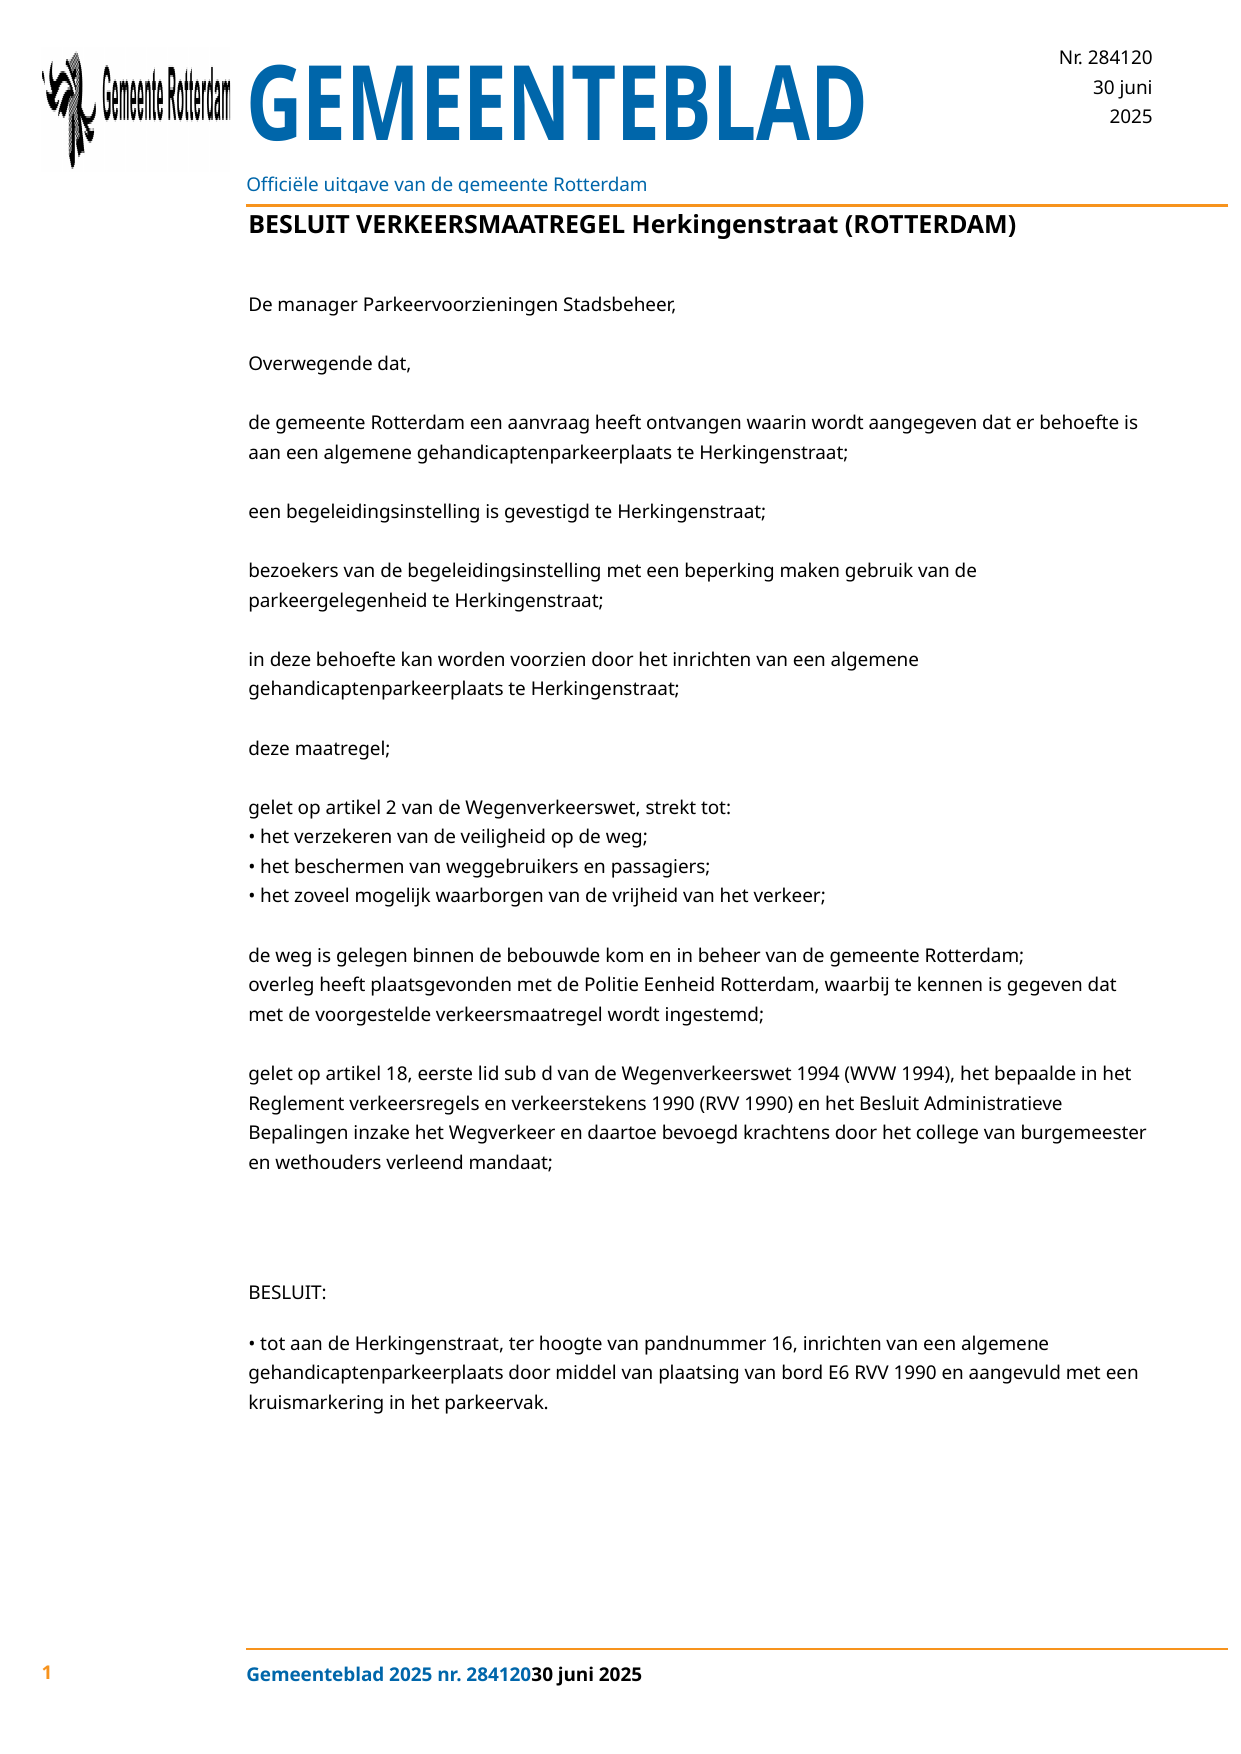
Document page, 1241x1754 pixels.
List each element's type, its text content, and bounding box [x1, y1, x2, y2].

text • het verzekeren van de veiligheid op de weg; [248, 823, 1152, 849]
text • tot aan de Herkingenstraat, ter hoogte van pandnummer 16, inrichten van een algemene gehandicaptenparkeerplaats door middel van plaatsing van bord E6 RVV 1990 en aangevuld met een kruismarkering in het parkeervak. [248, 1330, 1152, 1415]
text de gemeente Rotterdam een aanvraag heeft ontvangen waarin wordt aangegeven dat er behoefte is aan een algemene gehandicaptenparkeerplaats te Herkingenstraat; [248, 409, 1152, 465]
text deze maatregel; [248, 735, 1152, 761]
text in deze behoefte kan worden voorzien door het inrichten van een algemene gehandicaptenparkeerplaats te Herkingenstraat; [248, 646, 1152, 701]
text BESLUIT: [248, 1279, 1152, 1305]
picture [41, 47, 231, 172]
text BESLUIT VERKEERSMAATREGEL Herkingenstraat (ROTTERDAM) [248, 207, 1152, 241]
text gelet op artikel 18, eerste lid sub d van de Wegenverkeerswet 1994 (WVW 1994), het bepaalde in het Reglement verkeersregels en verkeerstekens 1990 (RVV 1990) en het Besluit Administratieve Bepalingen inzake het Wegverkeer en daartoe bevoegd krachtens door het college van burgemeester en wethouders verleend mandaat; [248, 1060, 1152, 1175]
text Overwegende dat, [248, 350, 1152, 376]
text De manager Parkeervoorzieningen Stadsbeheer, [248, 291, 1152, 317]
text overleg heeft plaatsgevonden met de Politie Eenheid Rotterdam, waarbij te kennen is gegeven dat met de voorgestelde verkeersmaatregel wordt ingestemd; [248, 971, 1152, 1027]
text gelet op artikel 2 van de Wegenverkeerswet, strekt tot: [248, 794, 1152, 820]
text de weg is gelegen binnen de bebouwde kom en in beheer van de gemeente Rotterdam; [248, 942, 1152, 968]
text een begeleidingsinstelling is gevestigd te Herkingenstraat; [248, 498, 1152, 524]
text • het beschermen van weggebruikers en passagiers; [248, 853, 1152, 879]
text bezoekers van de begeleidingsinstelling met een beperking maken gebruik van de parkeergelegenheid te Herkingenstraat; [248, 557, 1152, 613]
text • het zoveel mogelijk waarborgen van de vrijheid van het verkeer; [248, 883, 1152, 908]
